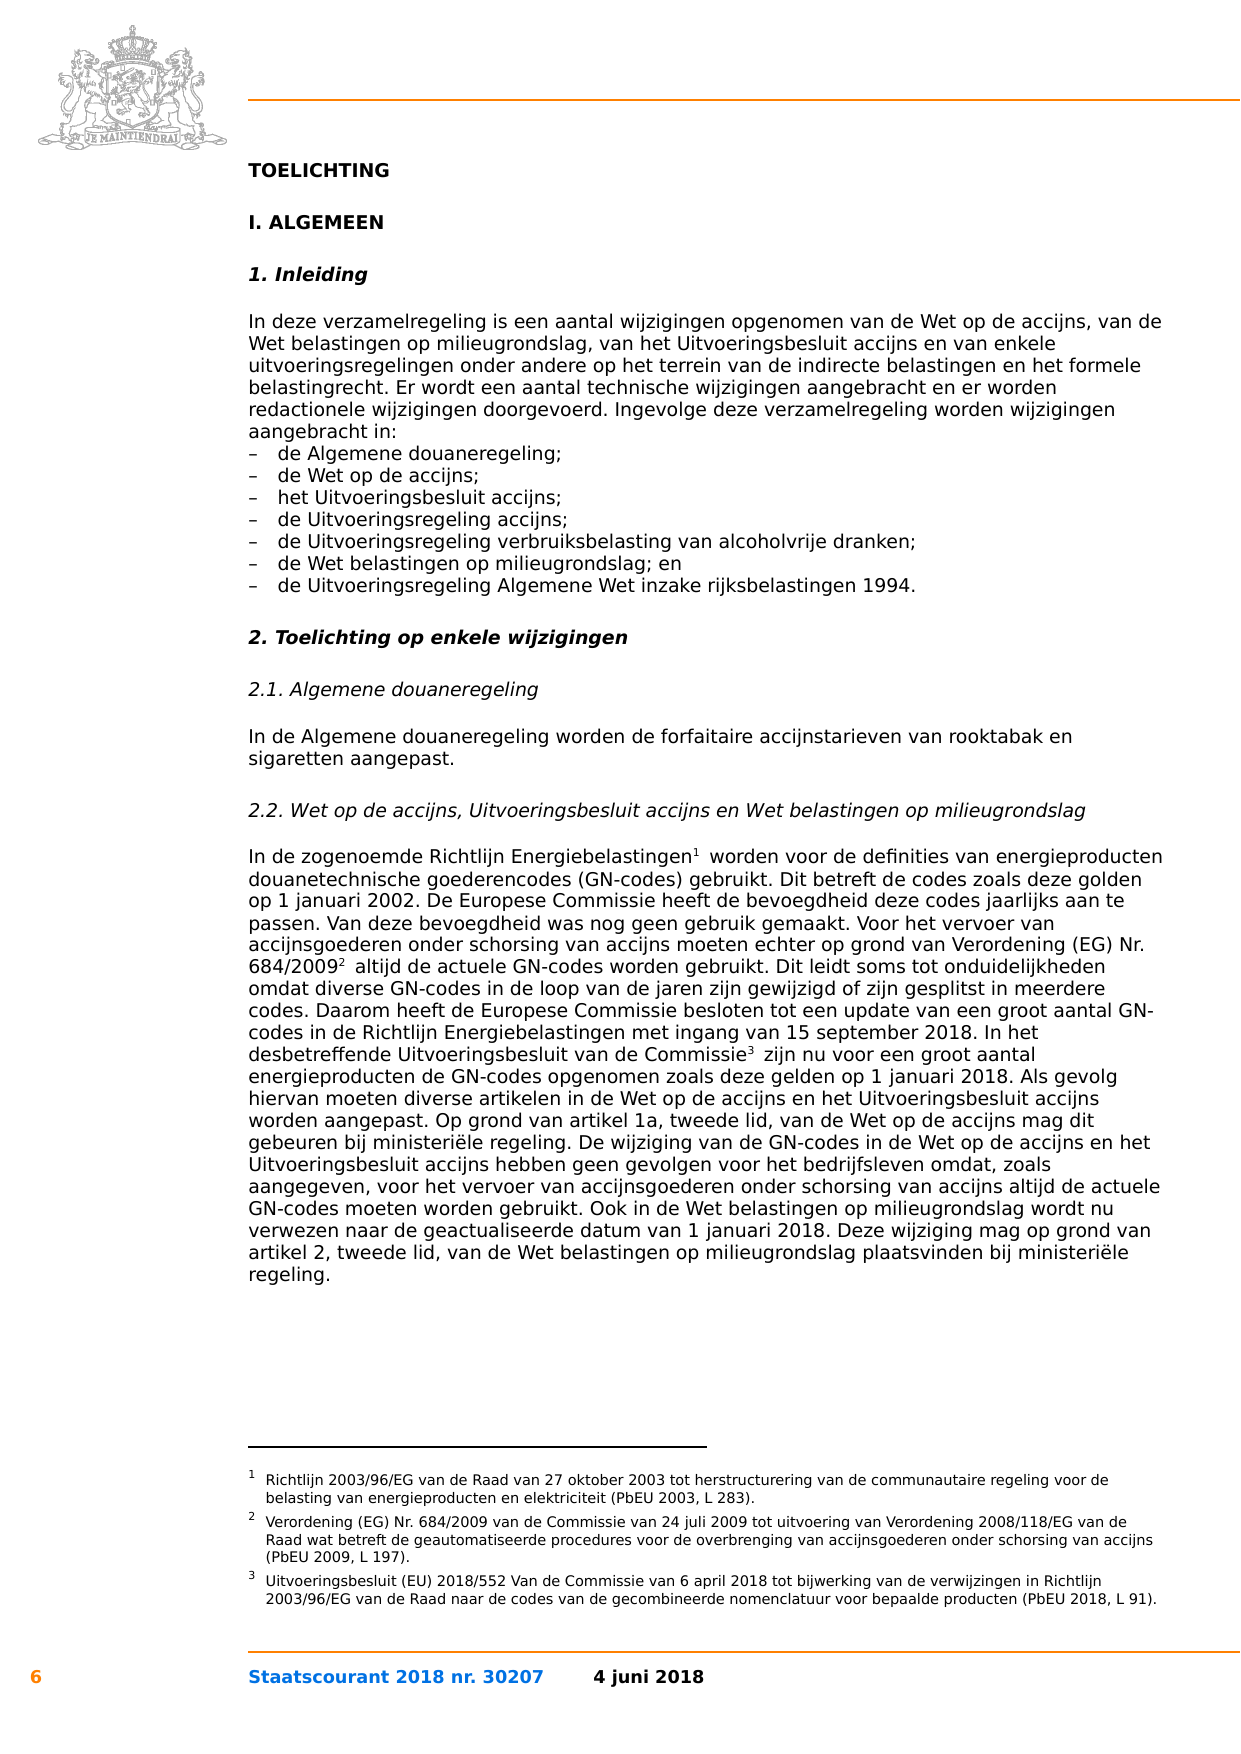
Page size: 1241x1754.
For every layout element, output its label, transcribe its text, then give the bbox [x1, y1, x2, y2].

text – de Algemene douaneregeling; [248, 443, 1163, 465]
text – de Wet belastingen op milieugrondslag; en [248, 553, 1163, 574]
subtitle 1. Inleiding [248, 264, 1163, 286]
subtitle TOELICHTING [248, 160, 1163, 182]
text In de zogenoemde Richtlijn Energiebelastingen worden voor de definities van energieproducten douanetechnische goederencodes (GN-codes) gebruikt. Dit betreft de codes zoals deze golden op 1 januari 2002. De Europese Commissie heeft de bevoegdheid deze codes jaarlijks aan te passen. Van deze bevoegdheid was nog geen gebruik gemaakt. Voor het vervoer van accijnsgoederen onder schorsing van accijns moeten echter op grond van Verordening (EG) Nr. 684/2009 altijd de actuele GN-codes worden gebruikt. Dit leidt soms tot onduidelijkheden omdat diverse GN-codes in de loop van de jaren zijn gewijzigd of zijn gesplitst in meerdere codes. Daarom heeft de Europese Commissie besloten tot een update van een groot aantal GN-codes in de Richtlijn Energiebelastingen met ingang van 15 september 2018. In het desbetreffende Uitvoeringsbesluit van de Commissie zijn nu voor een groot aantal energieproducten de GN-codes opgenomen zoals deze gelden op 1 januari 2018. Als gevolg hiervan moeten diverse artikelen in de Wet op de accijns en het Uitvoeringsbesluit accijns worden aangepast. Op grond van artikel 1a, tweede lid, van de Wet op de accijns mag dit gebeuren bij ministeriële regeling. De wijziging van de GN-codes in de Wet op de accijns en het Uitvoeringsbesluit accijns hebben geen gevolgen voor het bedrijfsleven omdat, zoals aangegeven, voor het vervoer van accijnsgoederen onder schorsing van accijns altijd de actuele GN-codes moeten worden gebruikt. Ook in de Wet belastingen op milieugrondslag wordt nu verwezen naar de geactualiseerde datum van 1 januari 2018. Deze wijziging mag op grond van artikel 2, tweede lid, van de Wet belastingen op milieugrondslag plaatsvinden bij ministeriële regeling. [248, 846, 1163, 1286]
text – het Uitvoeringsbesluit accijns; [248, 487, 1163, 509]
text – de Uitvoeringsregeling verbruiksbelasting van alcoholvrije dranken; [248, 531, 1163, 553]
subtitle 2.1. Algemene douaneregeling [248, 678, 1163, 701]
text Uitvoeringsbesluit (EU) 2018/552 Van de Commissie van 6 april 2018 tot bijwerking van de verwijzingen in Richtlijn 2003/96/EG van de Raad naar de codes van de gecombineerde nomenclatuur voor bepaalde producten (PbEU 2018, L 91). [248, 1569, 1163, 1608]
text In deze verzamelregeling is een aantal wijzigingen opgenomen van de Wet op de accijns, van de Wet belastingen op milieugrondslag, van het Uitvoeringsbesluit accijns en van enkele uitvoeringsregelingen onder andere op het terrein van de indirecte belastingen en het formele belastingrecht. Er wordt een aantal technische wijzigingen aangebracht en er worden redactionele wijzigingen doorgevoerd. Ingevolge deze verzamelregeling worden wijzigingen aangebracht in: [248, 311, 1163, 443]
text In de Algemene douaneregeling worden de forfaitaire accijnstarieven van rooktabak en sigaretten aangepast. [248, 726, 1163, 769]
text – de Uitvoeringsregeling Algemene Wet inzake rijksbelastingen 1994. [248, 574, 1163, 597]
text Verordening (EG) Nr. 684/2009 van de Commissie van 24 juli 2009 tot uitvoering van Verordening 2008/118/EG van de Raad wat betreft de geautomatiseerde procedures voor de overbrenging van accijnsgoederen onder schorsing van accijns (PbEU 2009, L 197). [248, 1510, 1163, 1566]
subtitle I. ALGEMEEN [248, 212, 1163, 234]
subtitle 2.2. Wet op de accijns, Uitvoeringsbesluit accijns en Wet belastingen op milieugrondslag [248, 799, 1163, 821]
picture [38, 25, 227, 150]
text – de Wet op de accijns; [248, 465, 1163, 487]
text – de Uitvoeringsregeling accijns; [248, 509, 1163, 531]
text Richtlijn 2003/96/EG van de Raad van 27 oktober 2003 tot herstructurering van de communautaire regeling voor de belasting van energieproducten en elektriciteit (PbEU 2003, L 283). [248, 1468, 1163, 1507]
subtitle 2. Toelichting op enkele wijzigingen [248, 627, 1163, 648]
